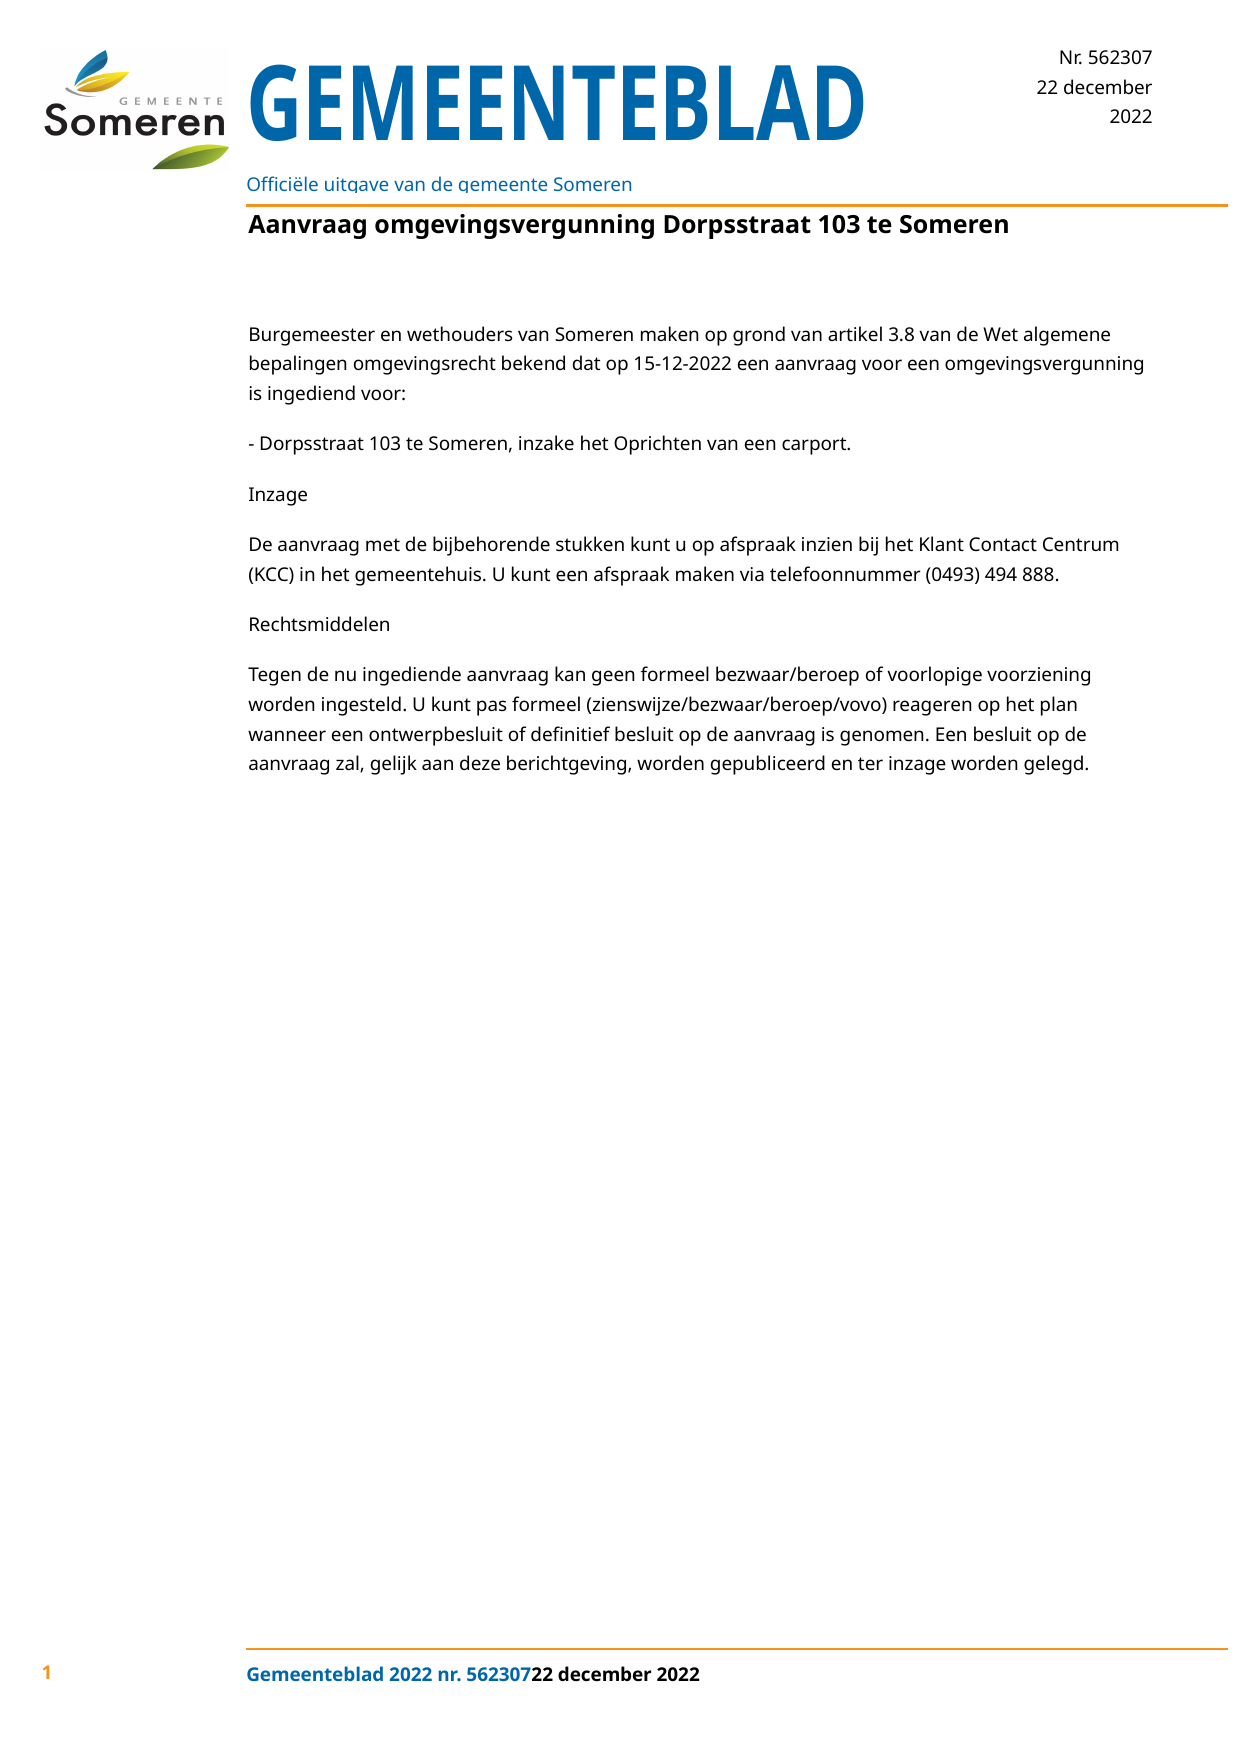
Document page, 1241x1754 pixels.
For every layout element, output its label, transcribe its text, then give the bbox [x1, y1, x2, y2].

text - Dorpsstraat 103 te Someren, inzake het Oprichten van een carport. [248, 430, 1152, 456]
text Rechtsmiddelen [248, 611, 1152, 637]
text Aanvraag omgevingsvergunning Dorpsstraat 103 te Someren [248, 207, 1152, 241]
text Burgemeester en wethouders van Someren maken op grond van artikel 3.8 van de Wet algemene bepalingen omgevingsrecht bekend dat op 15-12-2022 een aanvraag voor een omgevingsvergunning is ingediend voor: [248, 321, 1152, 406]
picture [41, 47, 231, 172]
text Tegen de nu ingediende aanvraag kan geen formeel bezwaar/beroep of voorlopige voorziening worden ingesteld. U kunt pas formeel (zienswijze/bezwaar/beroep/vovo) reageren op het plan wanneer een ontwerpbesluit of definitief besluit op de aanvraag is genomen. Een besluit op de aanvraag zal, gelijk aan deze berichtgeving, worden gepubliceerd en ter inzage worden gelegd. [248, 662, 1152, 776]
text Inzage [248, 481, 1152, 506]
text De aanvraag met de bijbehorende stukken kunt u op afspraak inzien bij het Klant Contact Centrum (KCC) in het gemeentehuis. U kunt een afspraak maken via telefoonnummer (0493) 494 888. [248, 531, 1152, 586]
